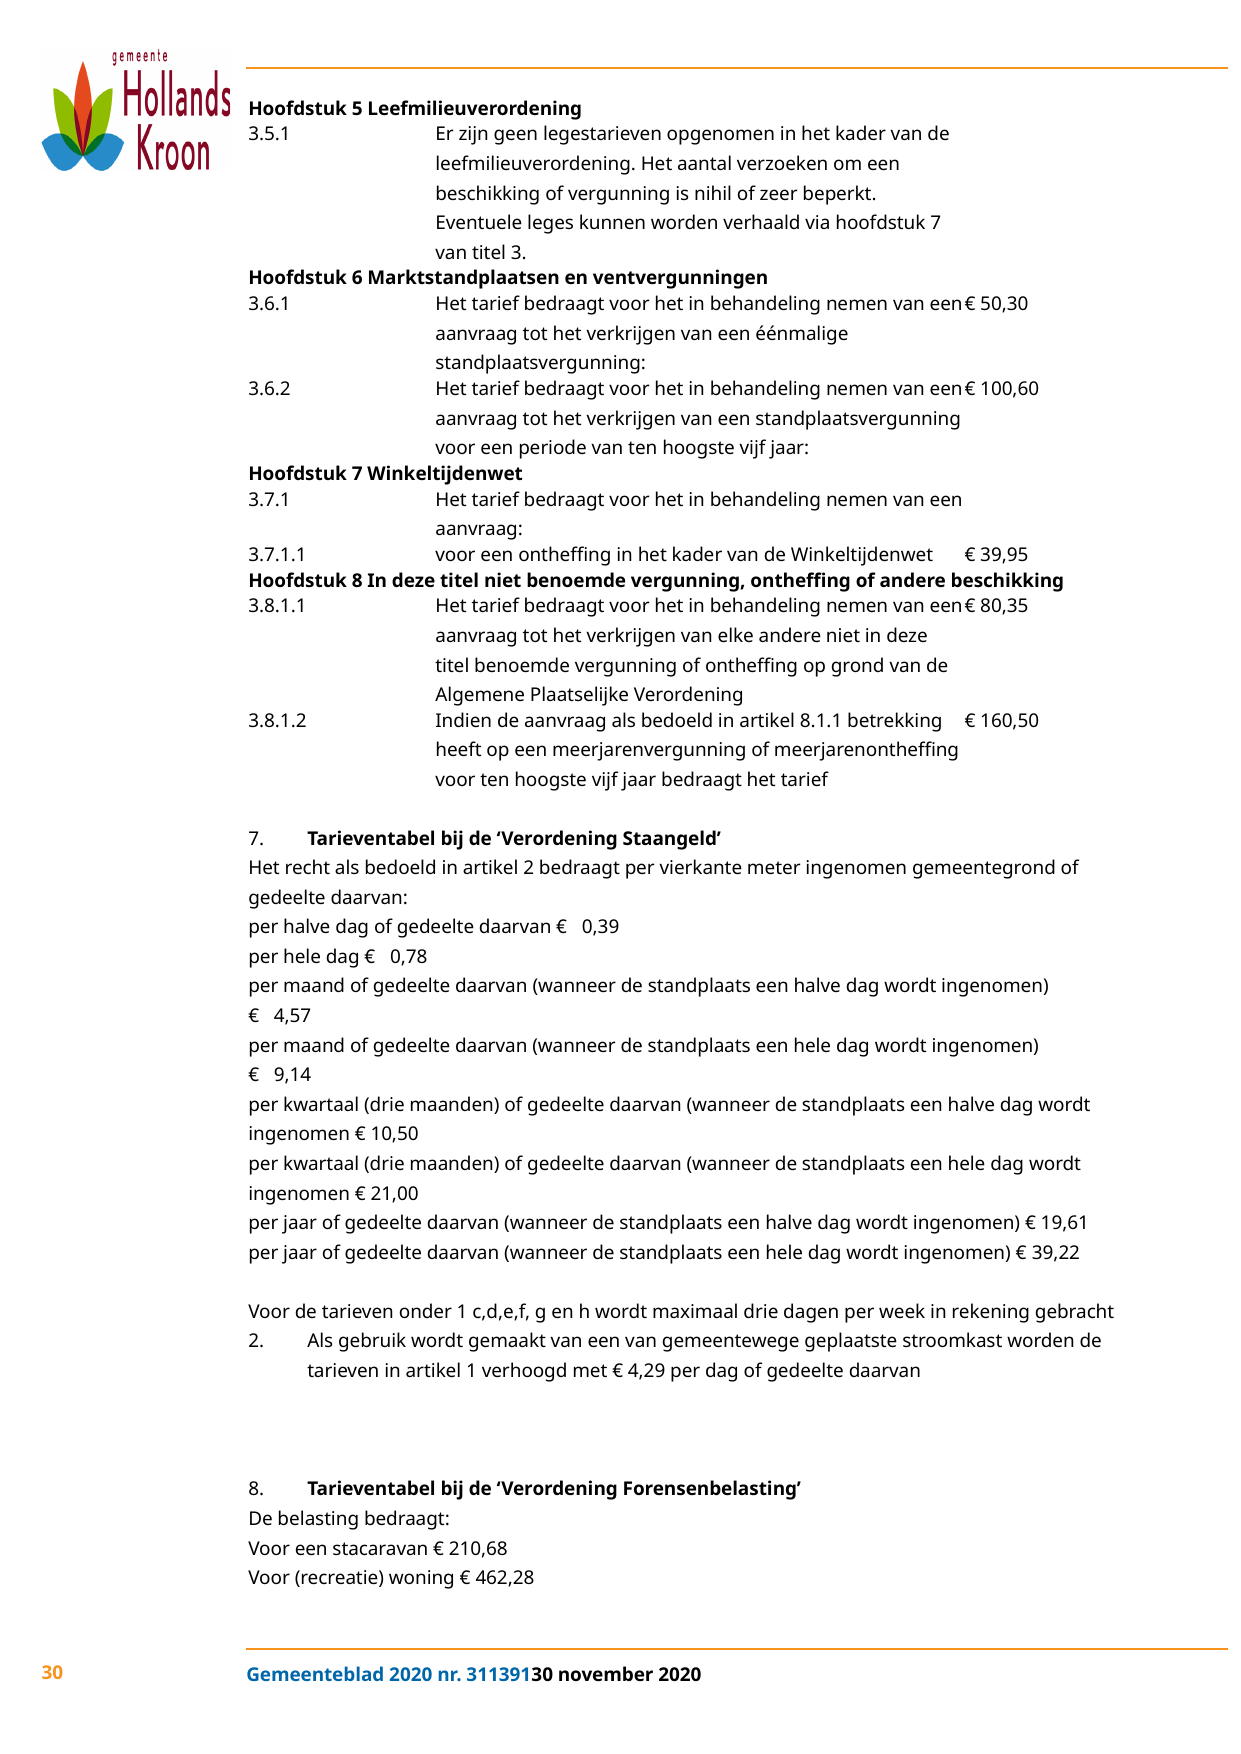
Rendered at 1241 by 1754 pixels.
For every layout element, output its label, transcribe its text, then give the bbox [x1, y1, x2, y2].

text per maand of gedeelte daarvan (wanneer de standplaats een hele dag wordt ingenomen) [248, 1032, 1152, 1058]
table_cell 3.7.1 [248, 486, 435, 541]
table_cell 3.6.2 [248, 375, 435, 460]
picture [41, 47, 231, 172]
table_cell Het tarief bedraagt voor het in behandeling nemen van een aanvraag tot het verkrijgen van een standplaatsvergunning voor een periode van ten hoogste vijf jaar: [435, 375, 964, 460]
table_cell Hoofdstuk 5 Leefmilieuverordening [248, 95, 1152, 121]
table_cell [964, 121, 1152, 264]
text per jaar of gedeelte daarvan (wanneer de standplaats een halve dag wordt ingenomen) € 19,61 [248, 1209, 1152, 1235]
list Als gebruik wordt gemaakt van een van gemeentewege geplaatste stroomkast worden de tarieven in artikel 1 verhoogd met € 4,29 per dag of gedeelte daarvan [248, 1328, 1152, 1383]
text Voor de tarieven onder 1 c,d,e,f, g en h wordt maximaal drie dagen per week in rekening gebracht [248, 1298, 1152, 1324]
table_cell Hoofdstuk 8 In deze titel niet benoemde vergunning, ontheffing of andere beschikking [248, 567, 1152, 593]
text Het recht als bedoeld in artikel 2 bedraagt per vierkante meter ingenomen gemeentegrond of gedeelte daarvan: [248, 854, 1152, 910]
table_cell [964, 486, 1152, 541]
text per hele dag € 0,78 [248, 943, 1152, 969]
text per maand of gedeelte daarvan (wanneer de standplaats een halve dag wordt ingenomen) [248, 973, 1152, 998]
table_cell 3.7.1.1 [248, 541, 435, 567]
table_cell Het tarief bedraagt voor het in behandeling nemen van een aanvraag tot het verkrijgen van elke andere niet in deze titel benoemde vergunning of ontheffing op grond van de Algemene Plaatselijke Verordening [435, 593, 964, 707]
text per jaar of gedeelte daarvan (wanneer de standplaats een hele dag wordt ingenomen) € 39,22 [248, 1239, 1152, 1265]
table_cell € 39,95 [964, 541, 1152, 567]
text Voor een stacaravan € 210,68 [248, 1535, 1152, 1561]
table_cell Het tarief bedraagt voor het in behandeling nemen van een aanvraag: [435, 486, 964, 541]
list Tarieventabel bij de ‘Verordening Forensenbelasting’ [248, 1476, 1152, 1501]
table_cell € 80,35 [964, 593, 1152, 707]
table_cell Hoofdstuk 7 Winkeltijdenwet [248, 460, 1152, 486]
table_cell € 100,60 [964, 375, 1152, 460]
table_cell 3.6.1 [248, 290, 435, 375]
table_cell Er zijn geen legestarieven opgenomen in het kader van de leefmilieuverordening. Het aantal verzoeken om een beschikking of vergunning is nihil of zeer beperkt. Eventuele leges kunnen worden verhaald via hoofdstuk 7 van titel 3. [435, 121, 964, 264]
text € 4,57 [248, 1002, 1152, 1028]
text per kwartaal (drie maanden) of gedeelte daarvan (wanneer de standplaats een halve dag wordt ingenomen € 10,50 [248, 1091, 1152, 1146]
table_cell Indien de aanvraag als bedoeld in artikel 8.1.1 betrekking heeft op een meerjarenvergunning of meerjarenontheffing voor ten hoogste vijf jaar bedraagt het tarief [435, 707, 964, 792]
text per halve dag of gedeelte daarvan € 0,39 [248, 913, 1152, 939]
table_cell 3.5.1 [248, 121, 435, 264]
text € 9,14 [248, 1061, 1152, 1087]
table_cell 3.8.1.2 [248, 707, 435, 792]
text De belasting bedraagt: [248, 1505, 1152, 1531]
table_cell 3.8.1.1 [248, 593, 435, 707]
text per kwartaal (drie maanden) of gedeelte daarvan (wanneer de standplaats een hele dag wordt ingenomen € 21,00 [248, 1150, 1152, 1206]
text Voor (recreatie) woning € 462,28 [248, 1564, 1152, 1590]
table_cell voor een ontheffing in het kader van de Winkeltijdenwet [435, 541, 964, 567]
list Tarieventabel bij de ‘Verordening Staangeld’ [248, 825, 1152, 851]
table_cell € 50,30 [964, 290, 1152, 375]
table_cell Hoofdstuk 6 Marktstandplaatsen en ventvergunningen [248, 265, 1152, 290]
table_cell Het tarief bedraagt voor het in behandeling nemen van een aanvraag tot het verkrijgen van een éénmalige standplaatsvergunning: [435, 290, 964, 375]
table_cell € 160,50 [964, 707, 1152, 792]
